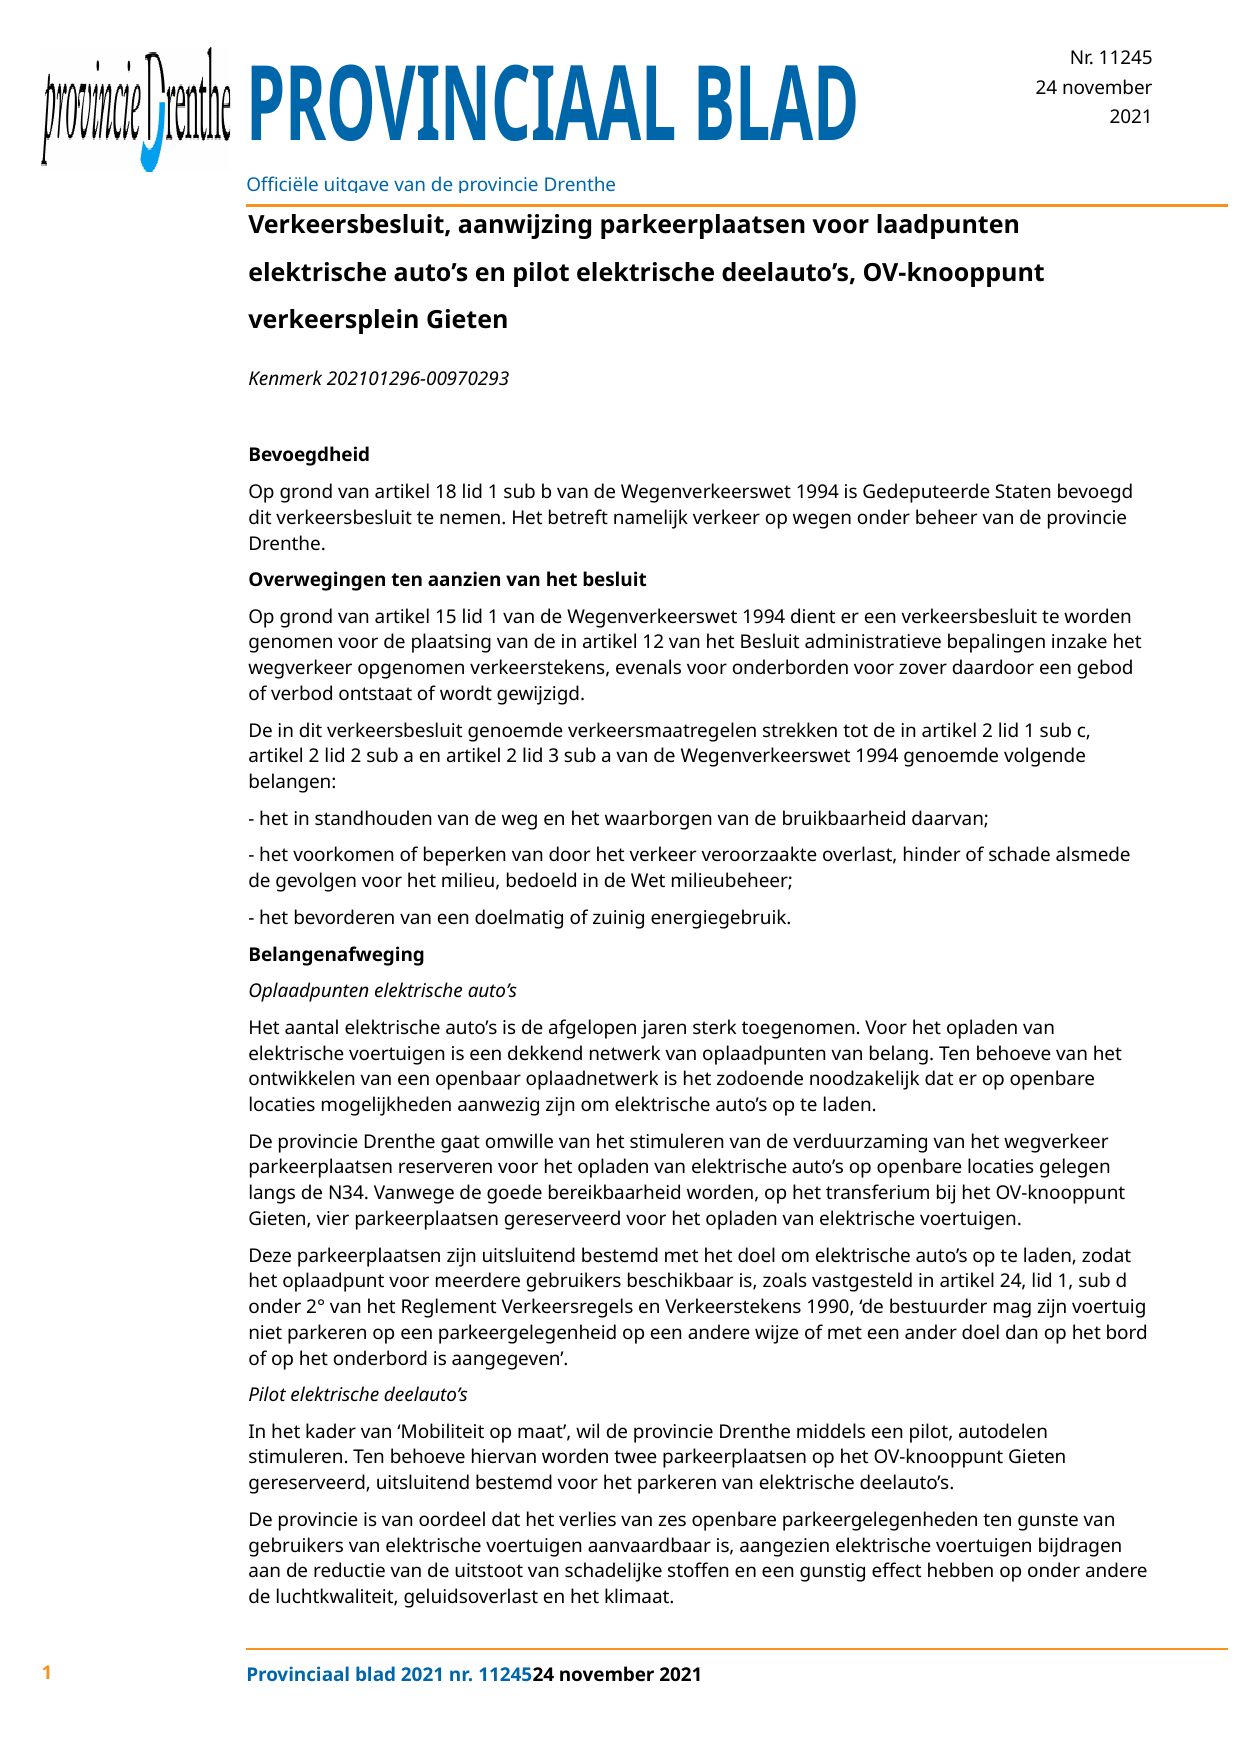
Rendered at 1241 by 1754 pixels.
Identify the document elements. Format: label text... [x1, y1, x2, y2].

text - het bevorderen van een doelmatig of zuinig energiegebruik. [248, 904, 1152, 930]
text Op grond van artikel 15 lid 1 van de Wegenverkeerswet 1994 dient er een verkeersbesluit te worden genomen voor de plaatsing van de in artikel 12 van het Besluit administratieve bepalingen inzake het wegverkeer opgenomen verkeerstekens, evenals voor onderborden voor zover daardoor een gebod of verbod ontstaat of wordt gewijzigd. [248, 603, 1152, 706]
text Oplaadpunten elektrische auto’s [248, 977, 1152, 1003]
text Pilot elektrische deelauto’s [248, 1381, 1152, 1407]
text Bevoegdheid [248, 442, 1152, 467]
picture [41, 47, 231, 172]
text Kenmerk 202101296-00970293 [248, 366, 1152, 391]
text De in dit verkeersbesluit genoemde verkeersmaatregelen strekken tot de in artikel 2 lid 1 sub c, artikel 2 lid 2 sub a en artikel 2 lid 3 sub a van de Wegenverkeerswet 1994 genoemde volgende belangen: [248, 717, 1152, 794]
text Verkeersbesluit, aanwijzing parkeerplaatsen voor laadpunten elektrische auto’s en pilot elektrische deelauto’s, OV-knooppunt verkeersplein Gieten [248, 207, 1152, 336]
text Overwegingen ten aanzien van het besluit [248, 566, 1152, 592]
text Belangenafweging [248, 941, 1152, 966]
text - het voorkomen of beperken van door het verkeer veroorzaakte overlast, hinder of schade alsmede de gevolgen voor het milieu, bedoeld in de Wet milieubeheer; [248, 842, 1152, 893]
text De provincie Drenthe gaat omwille van het stimuleren van de verduurzaming van het wegverkeer parkeerplaatsen reserveren voor het opladen van elektrische auto’s op openbare locaties gelegen langs de N34. Vanwege de goede bereikbaarheid worden, op het transferium bij het OV-knooppunt Gieten, vier parkeerplaatsen gereserveerd voor het opladen van elektrische voertuigen. [248, 1128, 1152, 1231]
text In het kader van ‘Mobiliteit op maat’, wil de provincie Drenthe middels een pilot, autodelen stimuleren. Ten behoeve hiervan worden twee parkeerplaatsen op het OV-knooppunt Gieten gereserveerd, uitsluitend bestemd voor het parkeren van elektrische deelauto’s. [248, 1418, 1152, 1495]
text - het in standhouden van de weg en het waarborgen van de bruikbaarheid daarvan; [248, 805, 1152, 831]
text Deze parkeerplaatsen zijn uitsluitend bestemd met het doel om elektrische auto’s op te laden, zodat het oplaadpunt voor meerdere gebruikers beschikbaar is, zoals vastgesteld in artikel 24, lid 1, sub d onder 2° van het Reglement Verkeersregels en Verkeerstekens 1990, ‘de bestuurder mag zijn voertuig niet parkeren op een parkeergelegenheid op een andere wijze of met een ander doel dan op het bord of op het onderbord is aangegeven’. [248, 1242, 1152, 1370]
text Op grond van artikel 18 lid 1 sub b van de Wegenverkeerswet 1994 is Gedeputeerde Staten bevoegd dit verkeersbesluit te nemen. Het betreft namelijk verkeer op wegen onder beheer van de provincie Drenthe. [248, 478, 1152, 555]
text Het aantal elektrische auto’s is de afgelopen jaren sterk toegenomen. Voor het opladen van elektrische voertuigen is een dekkend netwerk van oplaadpunten van belang. Ten behoeve van het ontwikkelen van een openbaar oplaadnetwerk is het zodoende noodzakelijk dat er op openbare locaties mogelijkheden aanwezig zijn om elektrische auto’s op te laden. [248, 1014, 1152, 1117]
text De provincie is van oordeel dat het verlies van zes openbare parkeergelegenheden ten gunste van gebruikers van elektrische voertuigen aanvaardbaar is, aangezien elektrische voertuigen bijdragen aan de reductie van de uitstoot van schadelijke stoffen en een gunstig effect hebben op onder andere de luchtkwaliteit, geluidsoverlast en het klimaat. [248, 1506, 1152, 1609]
